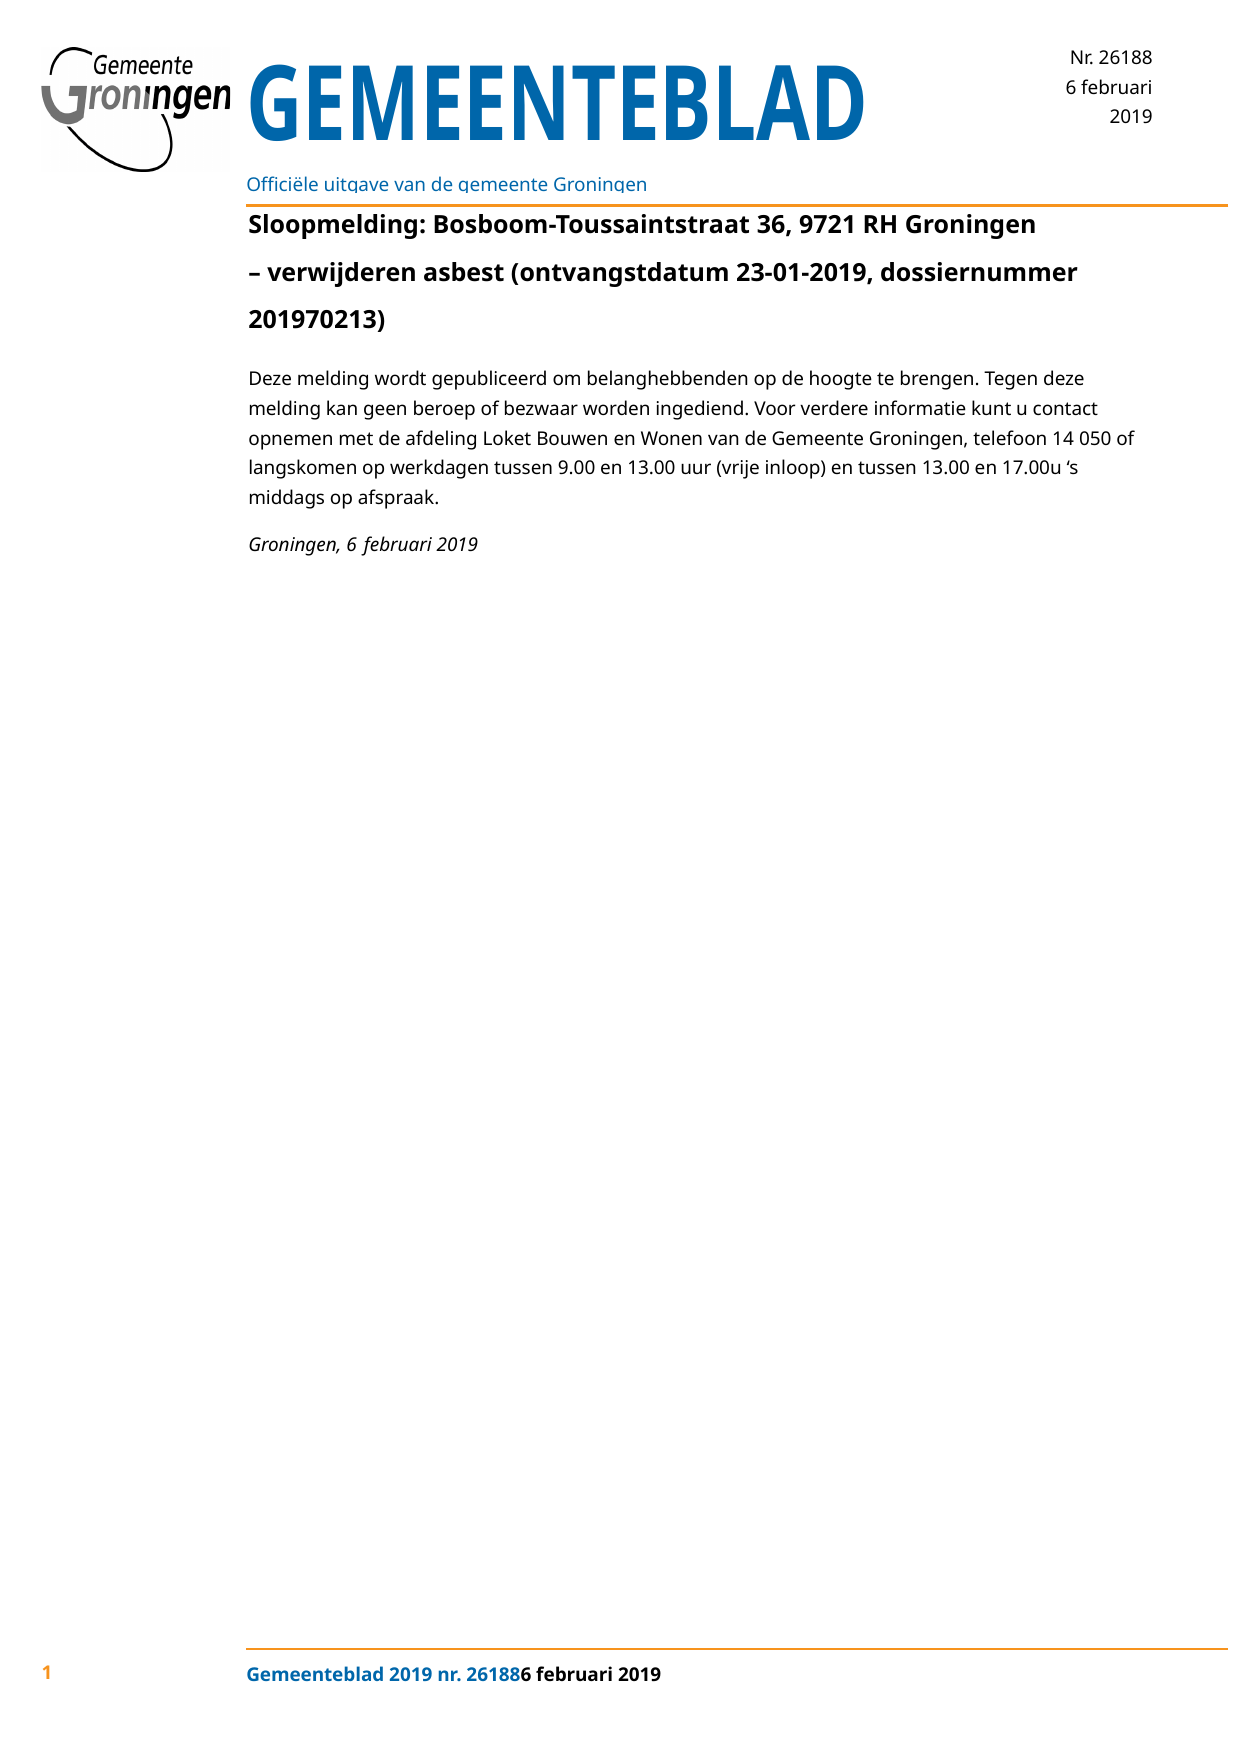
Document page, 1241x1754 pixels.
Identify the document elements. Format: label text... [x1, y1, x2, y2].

text Sloopmelding: Bosboom-Toussaintstraat 36, 9721 RH Groningen – verwijderen asbest (ontvangstdatum 23-01-2019, dossiernummer 201970213) [248, 207, 1152, 336]
text Deze melding wordt gepubliceerd om belanghebbenden op de hoogte te brengen. Tegen deze melding kan geen beroep of bezwaar worden ingediend. Voor verdere informatie kunt u contact opnemen met de afdeling Loket Bouwen en Wonen van de Gemeente Groningen, telefoon 14 050 of langskomen op werkdagen tussen 9.00 en 13.00 uur (vrije inloop) en tussen 13.00 en 17.00u ‘s middags op afspraak. [248, 366, 1152, 509]
picture [41, 47, 231, 172]
text Groningen, 6 februari 2019 [248, 532, 1152, 557]
